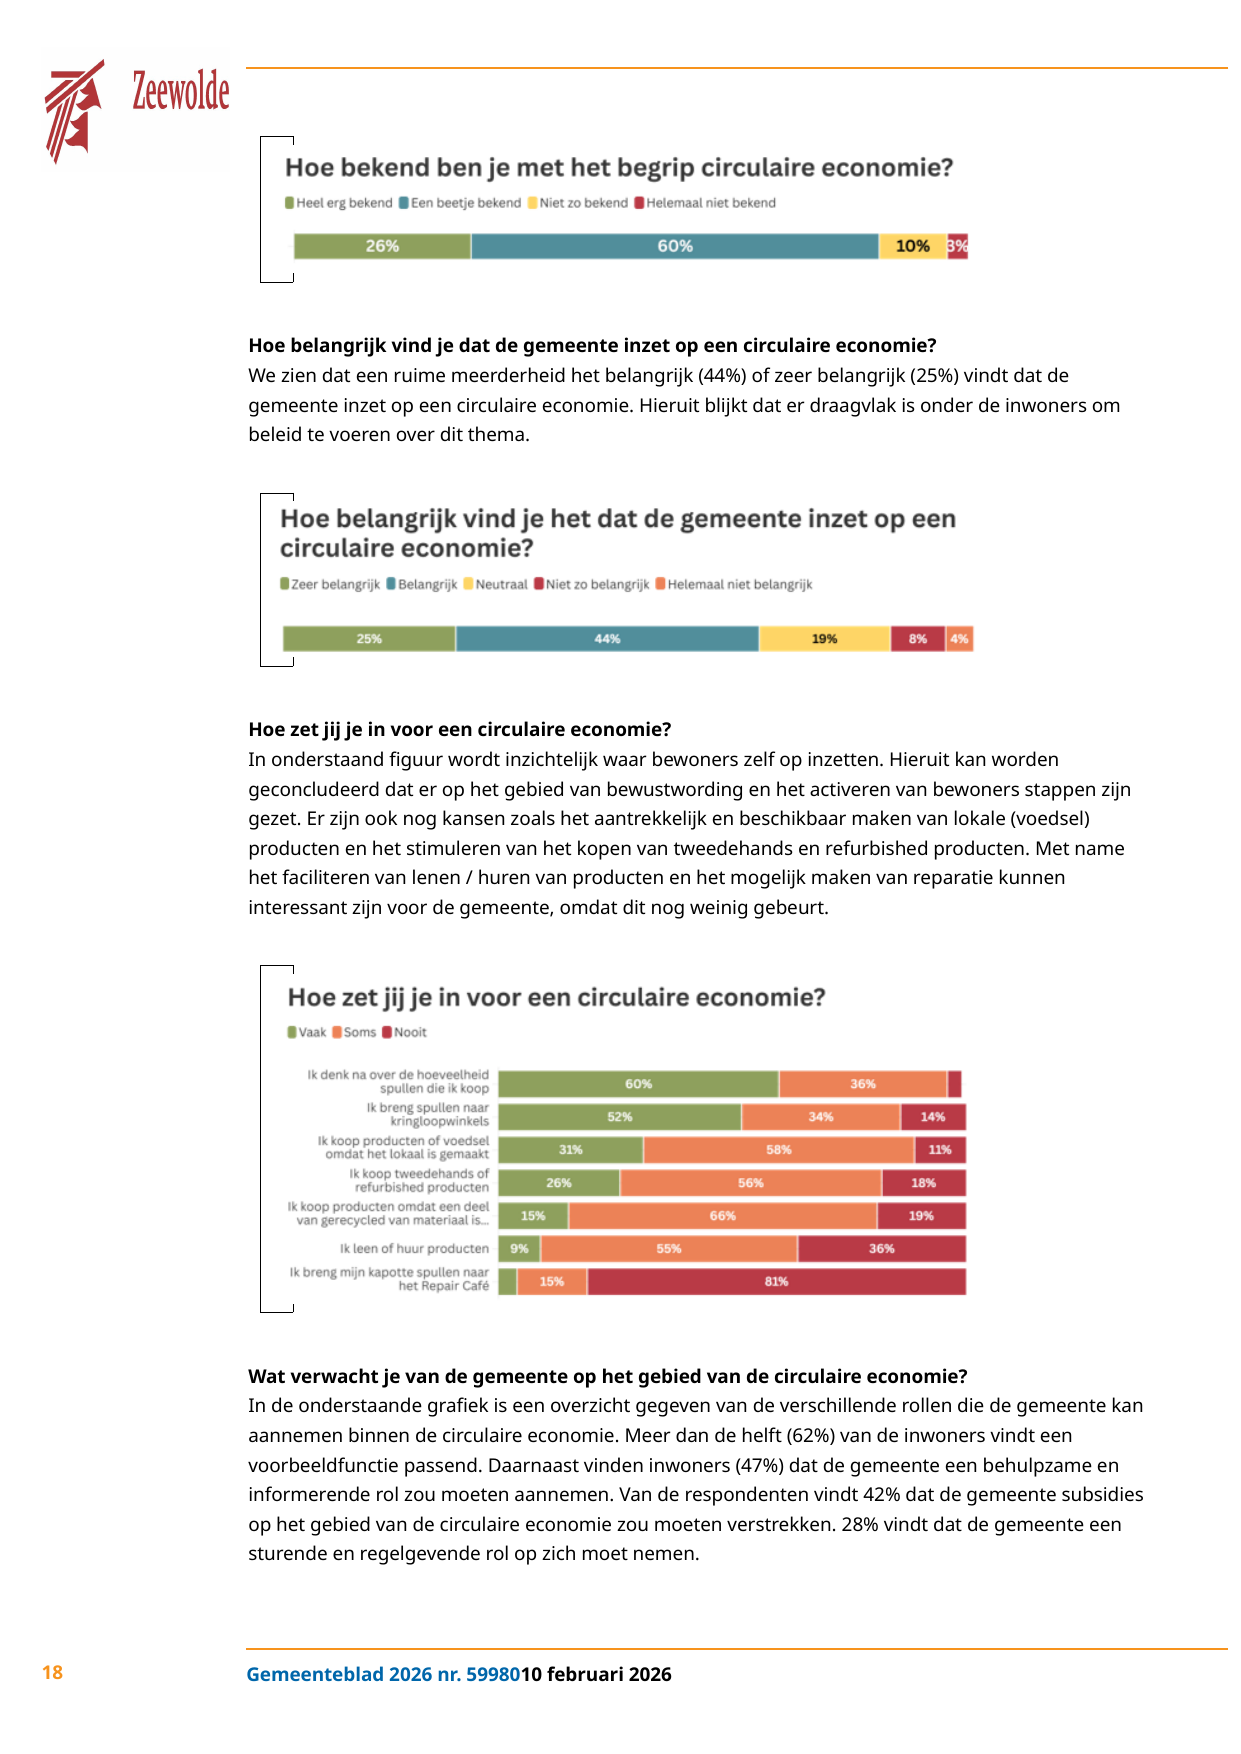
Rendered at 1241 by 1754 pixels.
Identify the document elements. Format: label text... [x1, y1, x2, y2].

text Hoe zet jij je in voor een circulaire economie? [248, 717, 1152, 742]
text Hoe belangrijk vind je dat de gemeente inzet op een circulaire economie? [248, 333, 1152, 358]
text We zien dat een ruime meerderheid het belangrijk (44%) of zeer belangrijk (25%) vindt dat de gemeente inzet op een circulaire economie. Hieruit blijkt dat er draagvlak is onder de inwoners om beleid te voeren over dit thema. [248, 362, 1152, 447]
picture [268, 145, 978, 273]
text In de onderstaande grafiek is een overzicht gegeven van de verschillende rollen die de gemeente kan aannemen binnen de circulaire economie. Meer dan de helft (62%) van de inwoners vindt een voorbeeldfunctie passend. Daarnaast vinden inwoners (47%) dat de gemeente een behulpzame en informerende rol zou moeten aannemen. Van de respondenten vindt 42% dat de gemeente subsidies op het gebied van de circulaire economie zou moeten verstrekken. 28% vindt dat de gemeente een sturende en regelgevende rol op zich moet nemen. [248, 1393, 1152, 1566]
picture [268, 501, 978, 657]
picture [268, 974, 978, 1304]
text In onderstaand figuur wordt inzichtelijk waar bewoners zelf op inzetten. Hieruit kan worden geconcludeerd dat er op het gebied van bewustwording en het activeren van bewoners stappen zijn gezet. Er zijn ook nog kansen zoals het aantrekkelijk en beschikbaar maken van lokale (voedsel) producten en het stimuleren van het kopen van tweedehands en refurbished producten. Met name het faciliteren van lenen / huren van producten en het mogelijk maken van reparatie kunnen interessant zijn voor de gemeente, omdat dit nog weinig gebeurt. [248, 746, 1152, 920]
text Wat verwacht je van de gemeente op het gebied van de circulaire economie? [248, 1363, 1152, 1389]
picture [41, 47, 231, 172]
